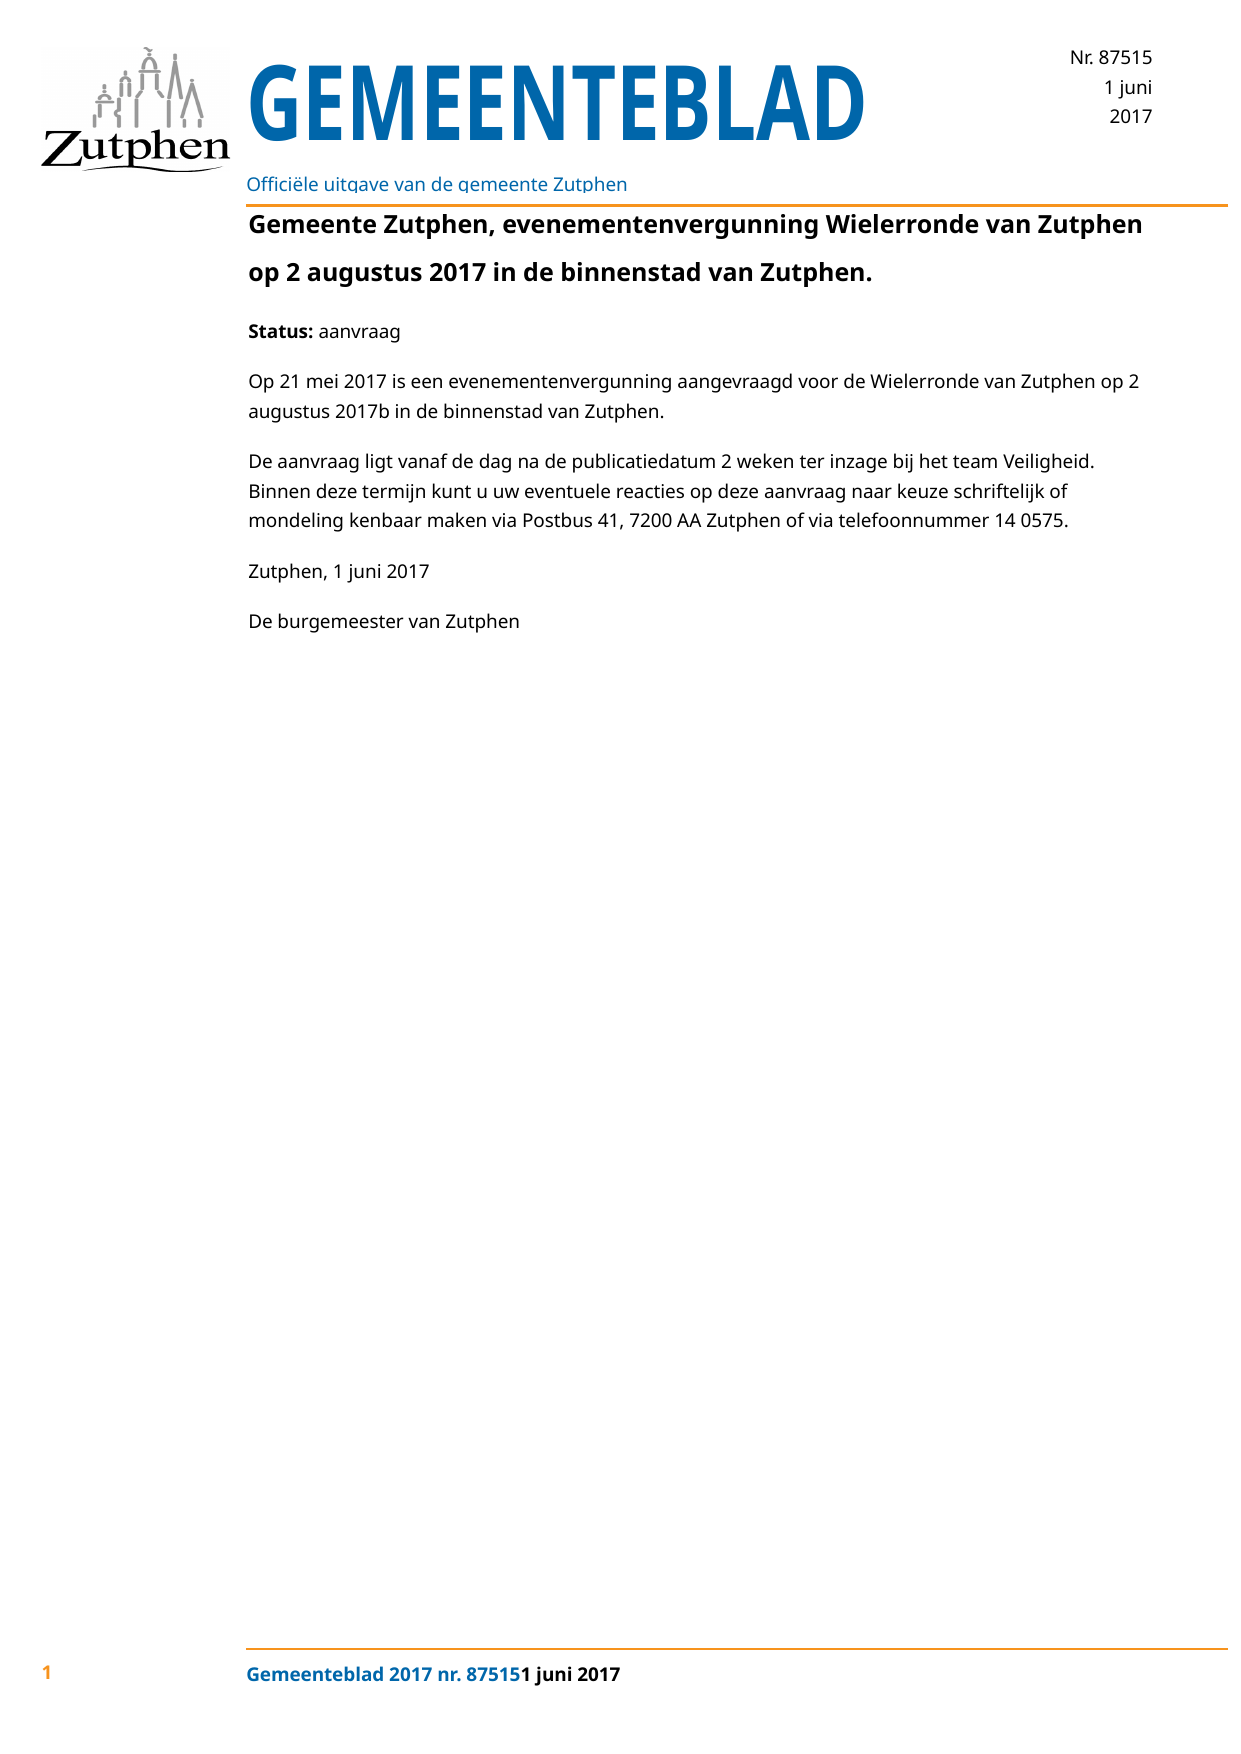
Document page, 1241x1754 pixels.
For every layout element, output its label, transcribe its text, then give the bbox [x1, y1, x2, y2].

picture [41, 47, 231, 172]
text Status: aanvraag [248, 318, 1152, 344]
text De aanvraag ligt vanaf de dag na de publicatiedatum 2 weken ter inzage bij het team Veiligheid. Binnen deze termijn kunt u uw eventuele reacties op deze aanvraag naar keuze schriftelijk of mondeling kenbaar maken via Postbus 41, 7200 AA Zutphen of via telefoonnummer 14 0575. [248, 448, 1152, 533]
text De burgemeester van Zutphen [248, 608, 1152, 634]
text Zutphen, 1 juni 2017 [248, 558, 1152, 584]
text Op 21 mei 2017 is een evenementenvergunning aangevraagd voor de Wielerronde van Zutphen op 2 augustus 2017b in de binnenstad van Zutphen. [248, 368, 1152, 424]
text Gemeente Zutphen, evenementenvergunning Wielerronde van Zutphen op 2 augustus 2017 in de binnenstad van Zutphen. [248, 207, 1152, 288]
